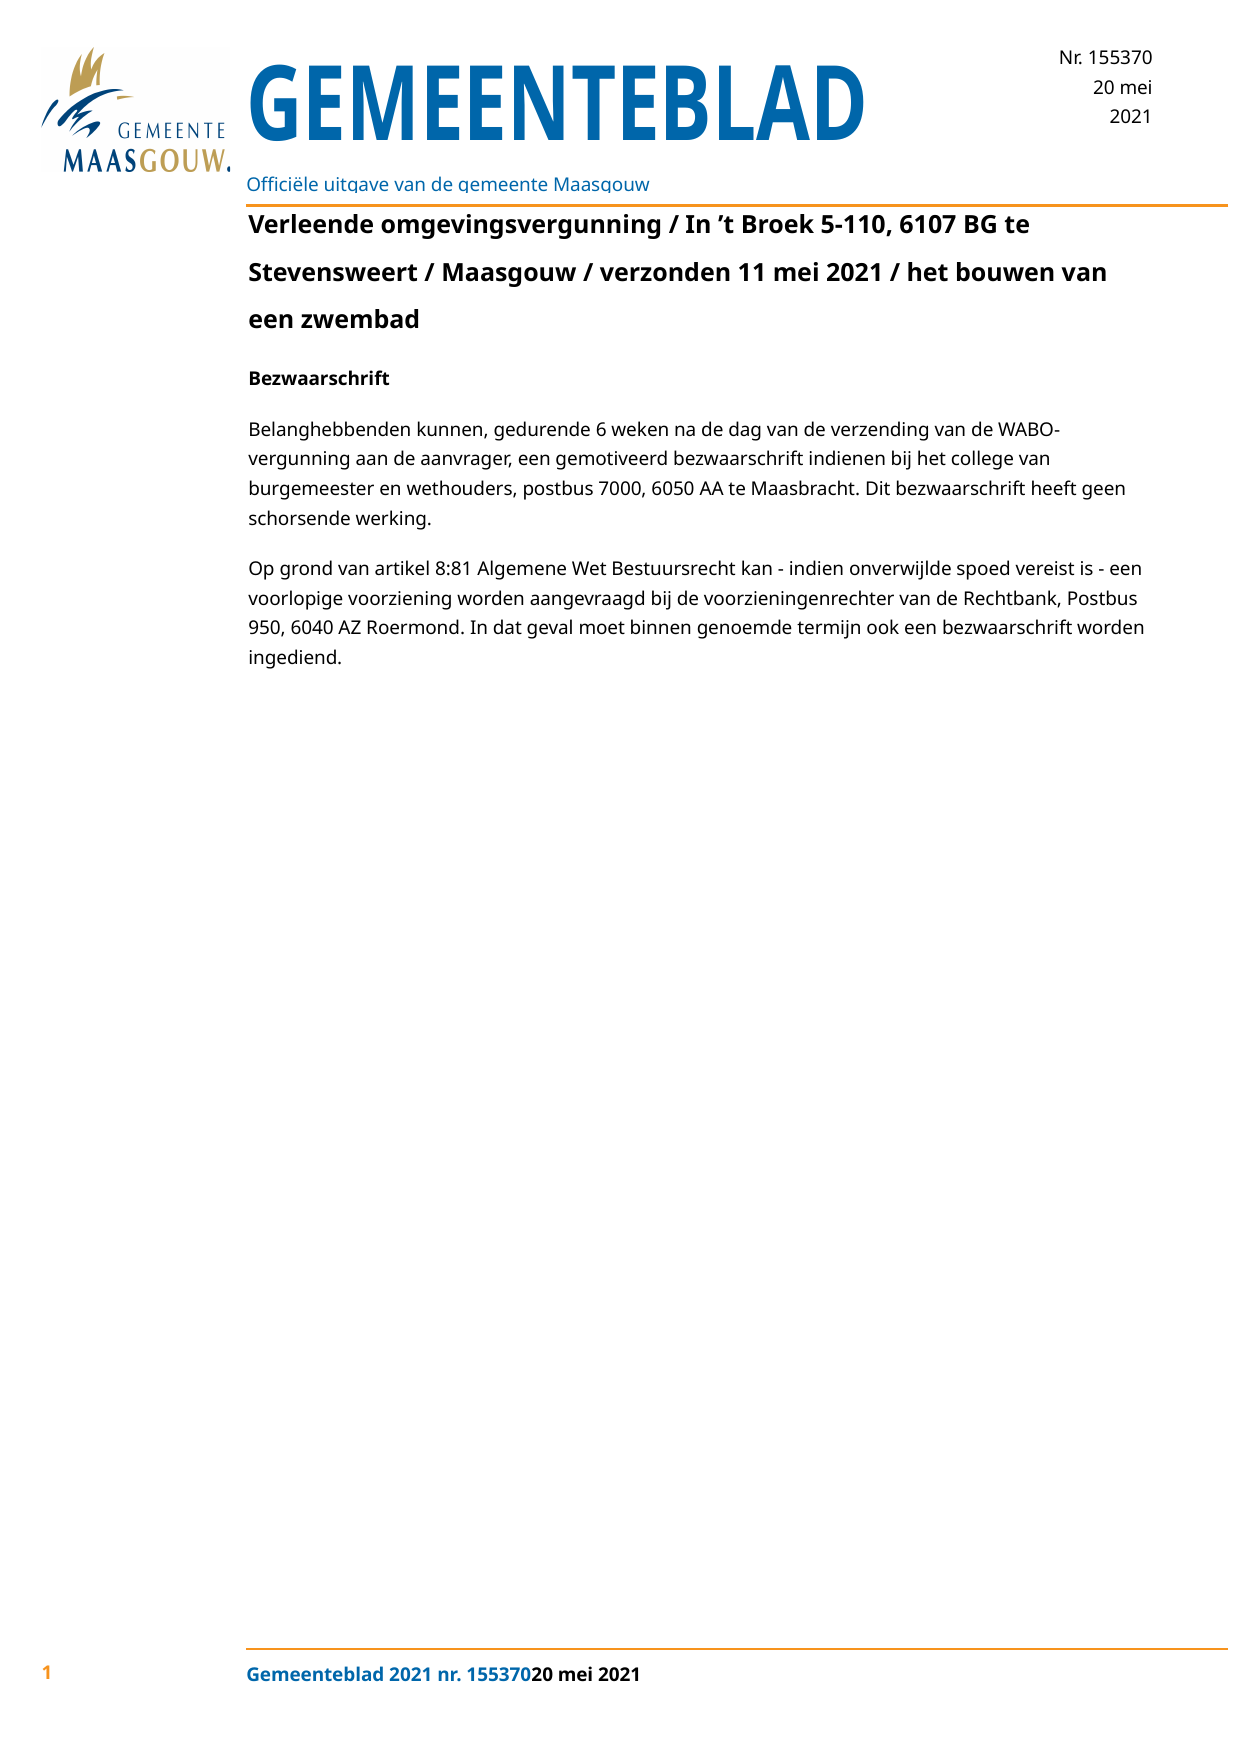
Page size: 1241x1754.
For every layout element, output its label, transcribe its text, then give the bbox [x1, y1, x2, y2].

text Belanghebbenden kunnen, gedurende 6 weken na de dag van de verzending van de WABO-vergunning aan de aanvrager, een gemotiveerd bezwaarschrift indienen bij het college van burgemeester en wethouders, postbus 7000, 6050 AA te Maasbracht. Dit bezwaarschrift heeft geen schorsende werking. [248, 416, 1152, 530]
text Bezwaarschrift [248, 366, 1152, 391]
text Op grond van artikel 8:81 Algemene Wet Bestuursrecht kan - indien onverwijlde spoed vereist is - een voorlopige voorziening worden aangevraagd bij de voorzieningenrechter van de Rechtbank, Postbus 950, 6040 AZ Roermond. In dat geval moet binnen genoemde termijn ook een bezwaarschrift worden ingediend. [248, 555, 1152, 669]
picture [41, 47, 231, 172]
text Verleende omgevingsvergunning / In ’t Broek 5-110, 6107 BG te Stevensweert / Maasgouw / verzonden 11 mei 2021 / het bouwen van een zwembad [248, 207, 1152, 336]
